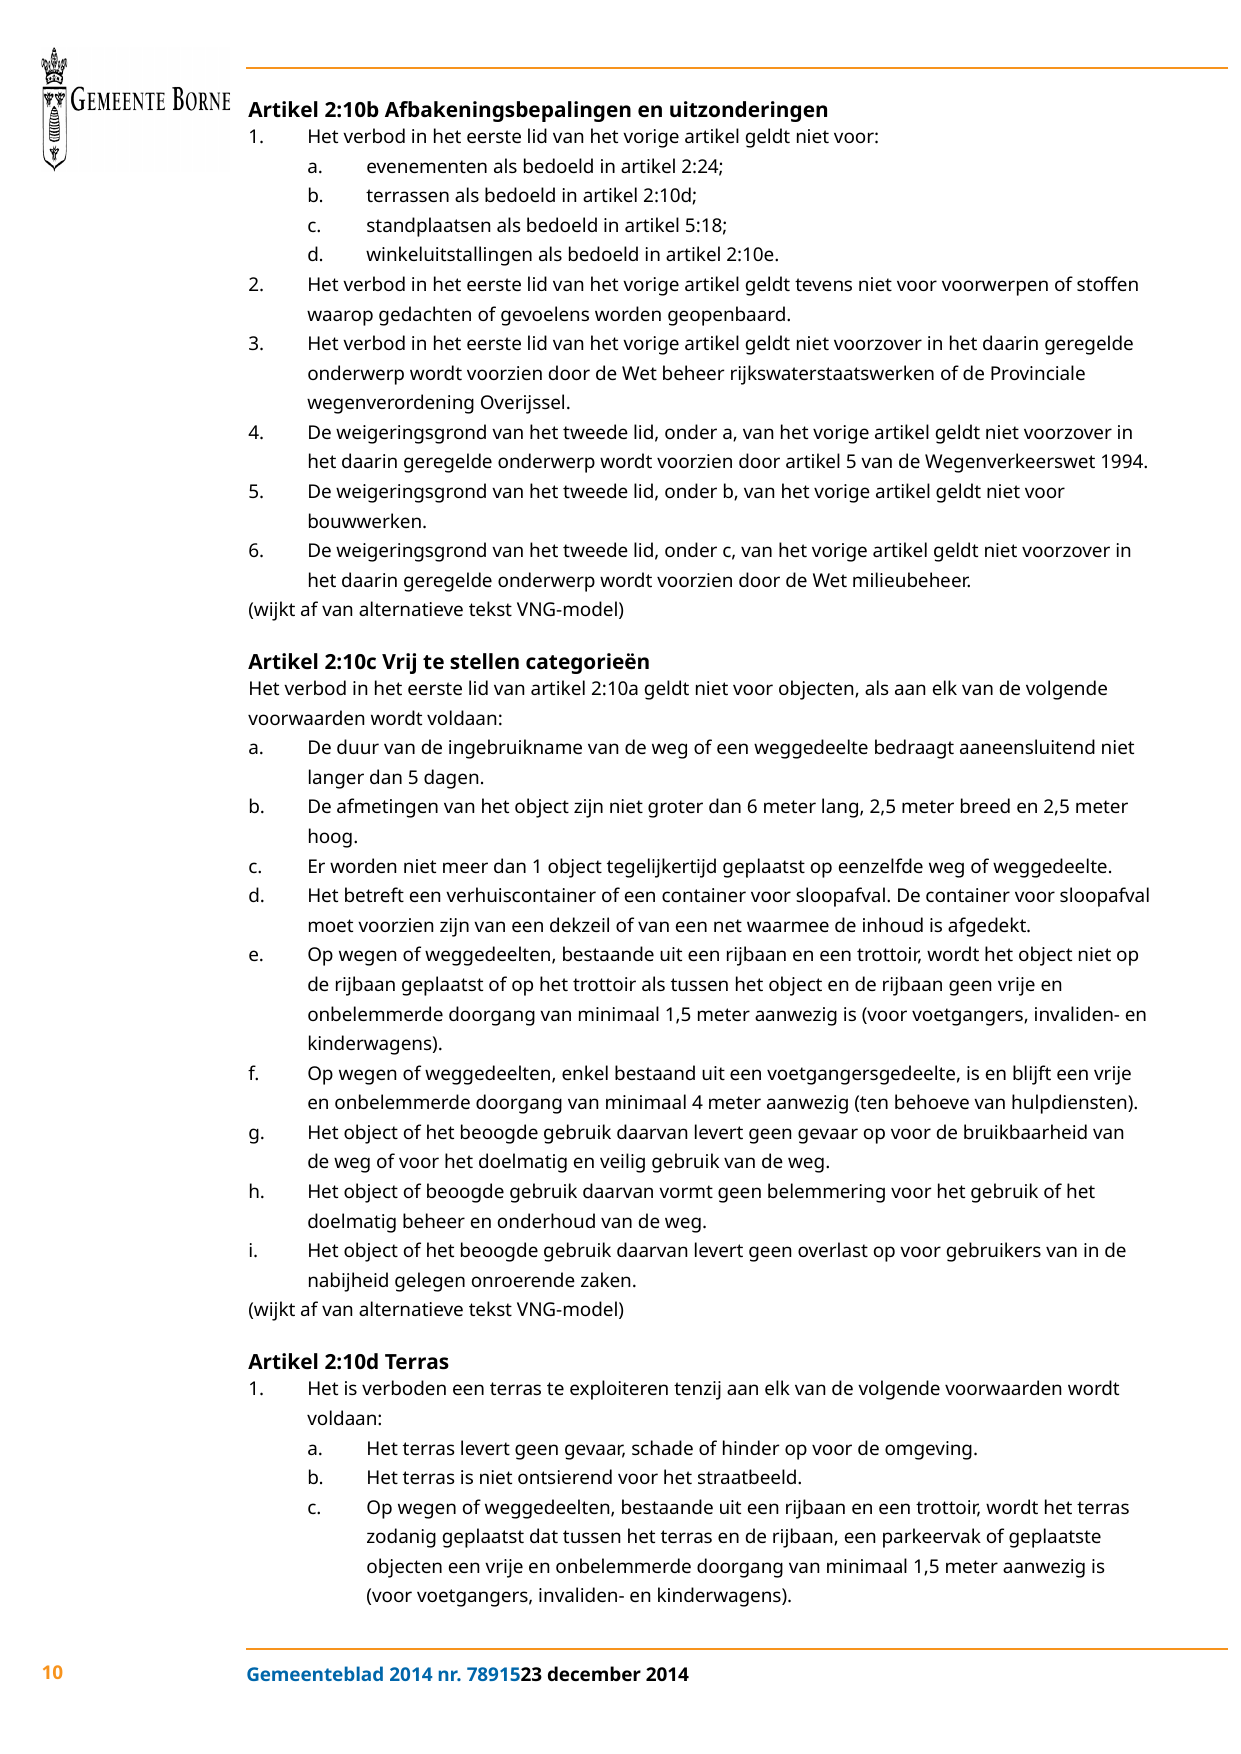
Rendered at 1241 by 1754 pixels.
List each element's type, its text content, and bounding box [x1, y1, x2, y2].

picture [41, 47, 231, 172]
text voorwaarden wordt voldaan: [248, 705, 1152, 731]
text Het verbod in het eerste lid van artikel 2:10a geldt niet voor objecten, als aan elk van de volgende [248, 675, 1152, 701]
text Artikel 2:10b Afbakeningsbepalingen en uitzonderingen [248, 95, 1152, 123]
list Het is verboden een terras te exploiteren tenzij aan elk van de volgende voorwaarden wordt voldaan: [248, 1376, 1152, 1431]
list Het terras levert geen gevaar, schade of hinder op voor de omgeving. [307, 1435, 1152, 1460]
list De afmetingen van het object zijn niet groter dan 6 meter lang, 2,5 meter breed en 2,5 meter hoog. [248, 794, 1152, 849]
list Op wegen of weggedeelten, bestaande uit een rijbaan en een trottoir, wordt het terras zodanig geplaatst dat tussen het terras en de rijbaan, een parkeervak of geplaatste objecten een vrije en onbelemmerde doorgang van minimaal 1,5 meter aanwezig is (voor voetgangers, invaliden- en kinderwagens). [307, 1494, 1152, 1608]
text (wijkt af van alternatieve tekst VNG-model) [248, 597, 1152, 622]
list Het verbod in het eerste lid van het vorige artikel geldt niet voor: [248, 123, 1152, 149]
text Artikel 2:10c Vrij te stellen categorieën [248, 647, 1152, 675]
list Het terras is niet ontsierend voor het straatbeeld. [307, 1464, 1152, 1490]
list Op wegen of weggedeelten, bestaande uit een rijbaan en een trottoir, wordt het object niet op de rijbaan geplaatst of op het trottoir als tussen het object en de rijbaan geen vrije en onbelemmerde doorgang van minimaal 1,5 meter aanwezig is (voor voetgangers, invaliden- en kinderwagens). [248, 942, 1152, 1056]
list Op wegen of weggedeelten, enkel bestaand uit een voetgangersgedeelte, is en blijft een vrije en onbelemmerde doorgang van minimaal 4 meter aanwezig (ten behoeve van hulpdiensten). [248, 1060, 1152, 1115]
list De weigeringsgrond van het tweede lid, onder c, van het vorige artikel geldt niet voorzover in het daarin geregelde onderwerp wordt voorzien door de Wet milieubeheer. [248, 537, 1152, 593]
list Het verbod in het eerste lid van het vorige artikel geldt tevens niet voor voorwerpen of stoffen waarop gedachten of gevoelens worden geopenbaard. [248, 271, 1152, 326]
list De weigeringsgrond van het tweede lid, onder a, van het vorige artikel geldt niet voorzover in het daarin geregelde onderwerp wordt voorzien door artikel 5 van de Wegenverkeerswet 1994. [248, 419, 1152, 474]
text (wijkt af van alternatieve tekst VNG-model) [248, 1297, 1152, 1322]
list Het object of het beoogde gebruik daarvan levert geen overlast op voor gebruikers van in de nabijheid gelegen onroerende zaken. [248, 1237, 1152, 1293]
list Er worden niet meer dan 1 object tegelijkertijd geplaatst op eenzelfde weg of weggedeelte. [248, 853, 1152, 879]
list Het object of het beoogde gebruik daarvan levert geen gevaar op voor de bruikbaarheid van de weg of voor het doelmatig en veilig gebruik van de weg. [248, 1119, 1152, 1174]
list winkeluitstallingen als bedoeld in artikel 2:10e. [307, 242, 1152, 267]
list Het betreft een verhuiscontainer of een container voor sloopafval. De container voor sloopafval moet voorzien zijn van een dekzeil of van een net waarmee de inhoud is afgedekt. [248, 882, 1152, 938]
list evenementen als bedoeld in artikel 2:24; [307, 153, 1152, 178]
list Het verbod in het eerste lid van het vorige artikel geldt niet voorzover in het daarin geregelde onderwerp wordt voorzien door de Wet beheer rijkswaterstaatswerken of de Provinciale wegenverordening Overijssel. [248, 330, 1152, 415]
list standplaatsen als bedoeld in artikel 5:18; [307, 212, 1152, 238]
text Artikel 2:10d Terras [248, 1347, 1152, 1376]
list terrassen als bedoeld in artikel 2:10d; [307, 182, 1152, 208]
list Het object of beoogde gebruik daarvan vormt geen belemmering voor het gebruik of het doelmatig beheer en onderhoud van de weg. [248, 1178, 1152, 1234]
list De duur van de ingebruikname van de weg of een weggedeelte bedraagt aaneensluitend niet langer dan 5 dagen. [248, 734, 1152, 790]
list De weigeringsgrond van het tweede lid, onder b, van het vorige artikel geldt niet voor bouwwerken. [248, 478, 1152, 533]
